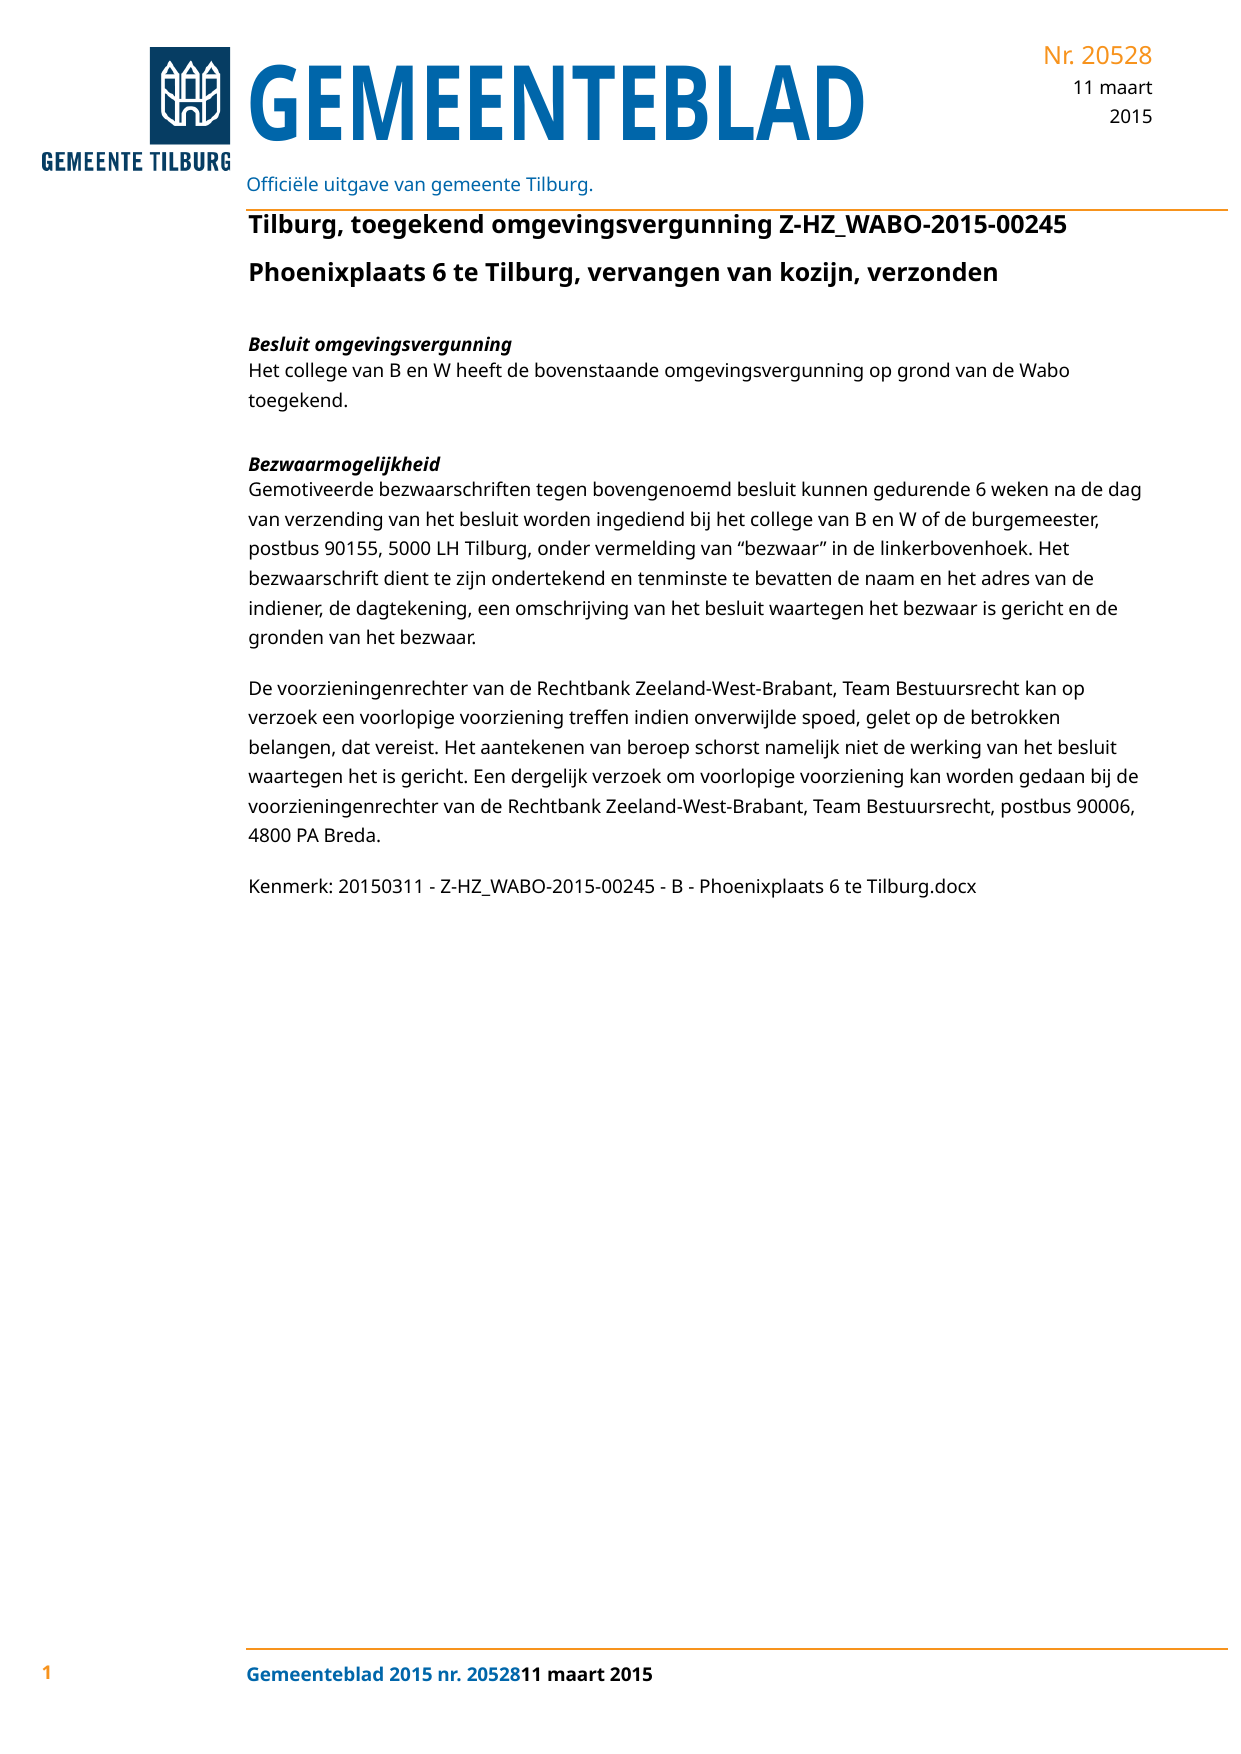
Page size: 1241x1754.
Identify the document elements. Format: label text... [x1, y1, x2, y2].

text Gemotiveerde bezwaarschriften tegen bovengenoemd besluit kunnen gedurende 6 weken na de dag van verzending van het besluit worden ingediend bij het college van B en W of de burgemeester, postbus 90155, 5000 LH Tilburg, onder vermelding van “bezwaar” in de linkerbovenhoek. Het bezwaarschrift dient te zijn ondertekend en tenminste te bevatten de naam en het adres van de indiener, de dagtekening, een omschrijving van het besluit waartegen het bezwaar is gericht en de gronden van het bezwaar. [248, 476, 1152, 650]
text Het college van B en W heeft de bovenstaande omgevingsvergunning op grond van de Wabo toegekend. [248, 357, 1152, 412]
text Kenmerk: 20150311 - Z-HZ_WABO-2015-00245 - B - Phoenixplaats 6 te Tilburg.docx [248, 873, 1152, 899]
picture [41, 47, 231, 172]
text Besluit omgevingsvergunning [248, 331, 1152, 357]
text De voorzieningenrechter van de Rechtbank Zeeland-West-Brabant, Team Bestuursrecht kan op verzoek een voorlopige voorziening treffen indien onverwijlde spoed, gelet op de betrokken belangen, dat vereist. Het aantekenen van beroep schorst namelijk niet de werking van het besluit waartegen het is gericht. Een dergelijk verzoek om voorlopige voorziening kan worden gedaan bij de voorzieningenrechter van de Rechtbank Zeeland-West-Brabant, Team Bestuursrecht, postbus 90006, 4800 PA Breda. [248, 675, 1152, 848]
text Tilburg, toegekend omgevingsvergunning Z-HZ_WABO-2015-00245 Phoenixplaats 6 te Tilburg, vervangen van kozijn, verzonden [248, 211, 1152, 288]
text Bezwaarmogelijkheid [248, 451, 1152, 476]
